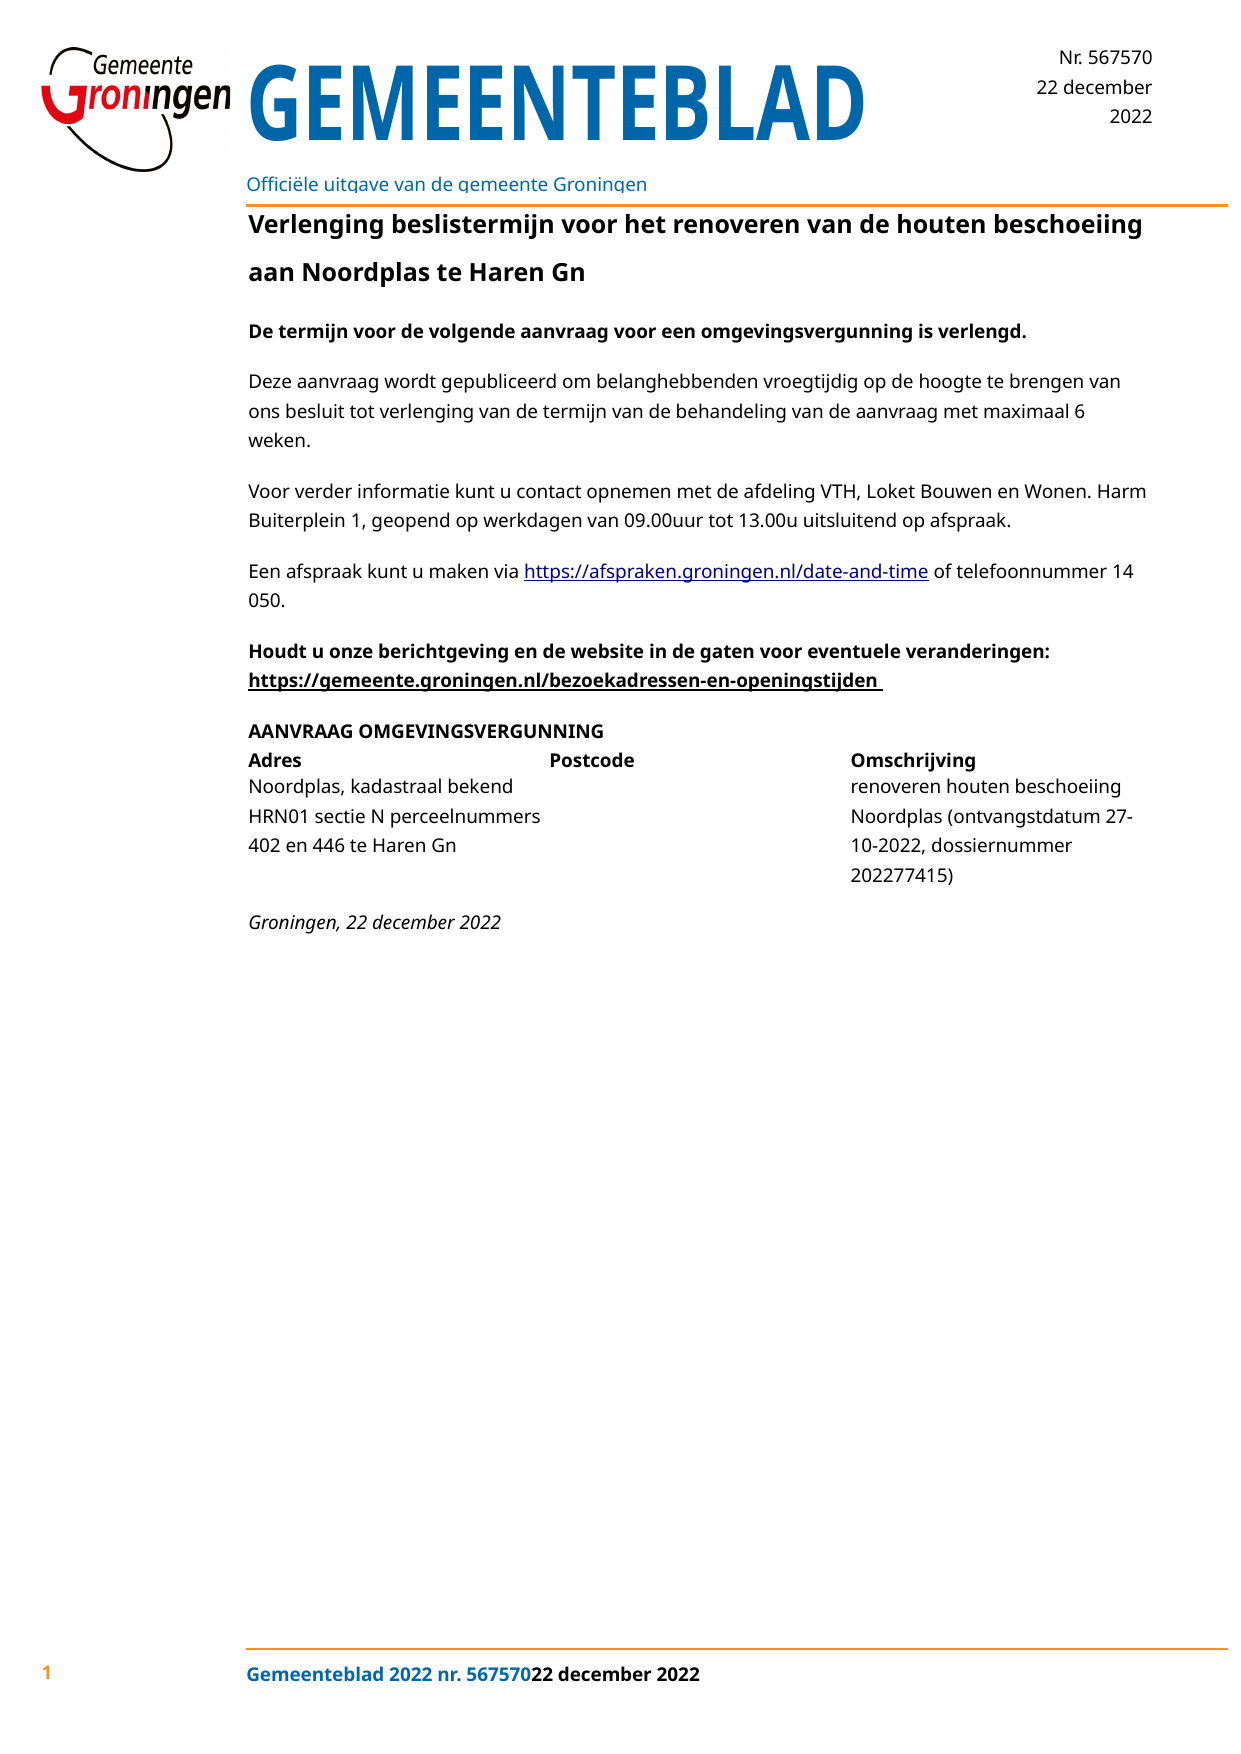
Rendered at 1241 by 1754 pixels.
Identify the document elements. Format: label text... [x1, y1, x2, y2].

text Houdt u onze berichtgeving en de website in de gaten voor eventuele veranderingen: https://gemeente.groningen.nl/bezoekadressen-en-openingstijden [248, 638, 1152, 693]
table_cell [549, 773, 850, 888]
text Een afspraak kunt u maken via https://afspraken.groningen.nl/date-and-time of telefoonnummer 14 050. [248, 558, 1152, 613]
table_cell Noordplas, kadastraal bekend HRN01 sectie N perceelnummers 402 en 446 te Haren Gn [248, 773, 549, 888]
picture [41, 47, 231, 172]
table_cell renoveren houten beschoeiing Noordplas (ontvangstdatum 27-10-2022, dossiernummer 202277415) [850, 773, 1152, 888]
table_header Postcode [549, 748, 850, 773]
text De termijn voor de volgende aanvraag voor een omgevingsvergunning is verlengd. [248, 318, 1152, 344]
text Voor verder informatie kunt u contact opnemen met de afdeling VTH, Loket Bouwen en Wonen. Harm Buiterplein 1, geopend op werkdagen van 09.00uur tot 13.00u uitsluitend op afspraak. [248, 478, 1152, 533]
text Verlenging beslistermijn voor het renoveren van de houten beschoeiing aan Noordplas te Haren Gn [248, 207, 1152, 288]
text AANVRAAG OMGEVINGSVERGUNNING [248, 718, 1152, 744]
table_header Adres [248, 748, 549, 773]
table_header Omschrijving [850, 748, 1152, 773]
text Groningen, 22 december 2022 [248, 909, 1152, 935]
text Deze aanvraag wordt gepubliceerd om belanghebbenden vroegtijdig op de hoogte te brengen van ons besluit tot verlenging van de termijn van de behandeling van de aanvraag met maximaal 6 weken. [248, 368, 1152, 453]
